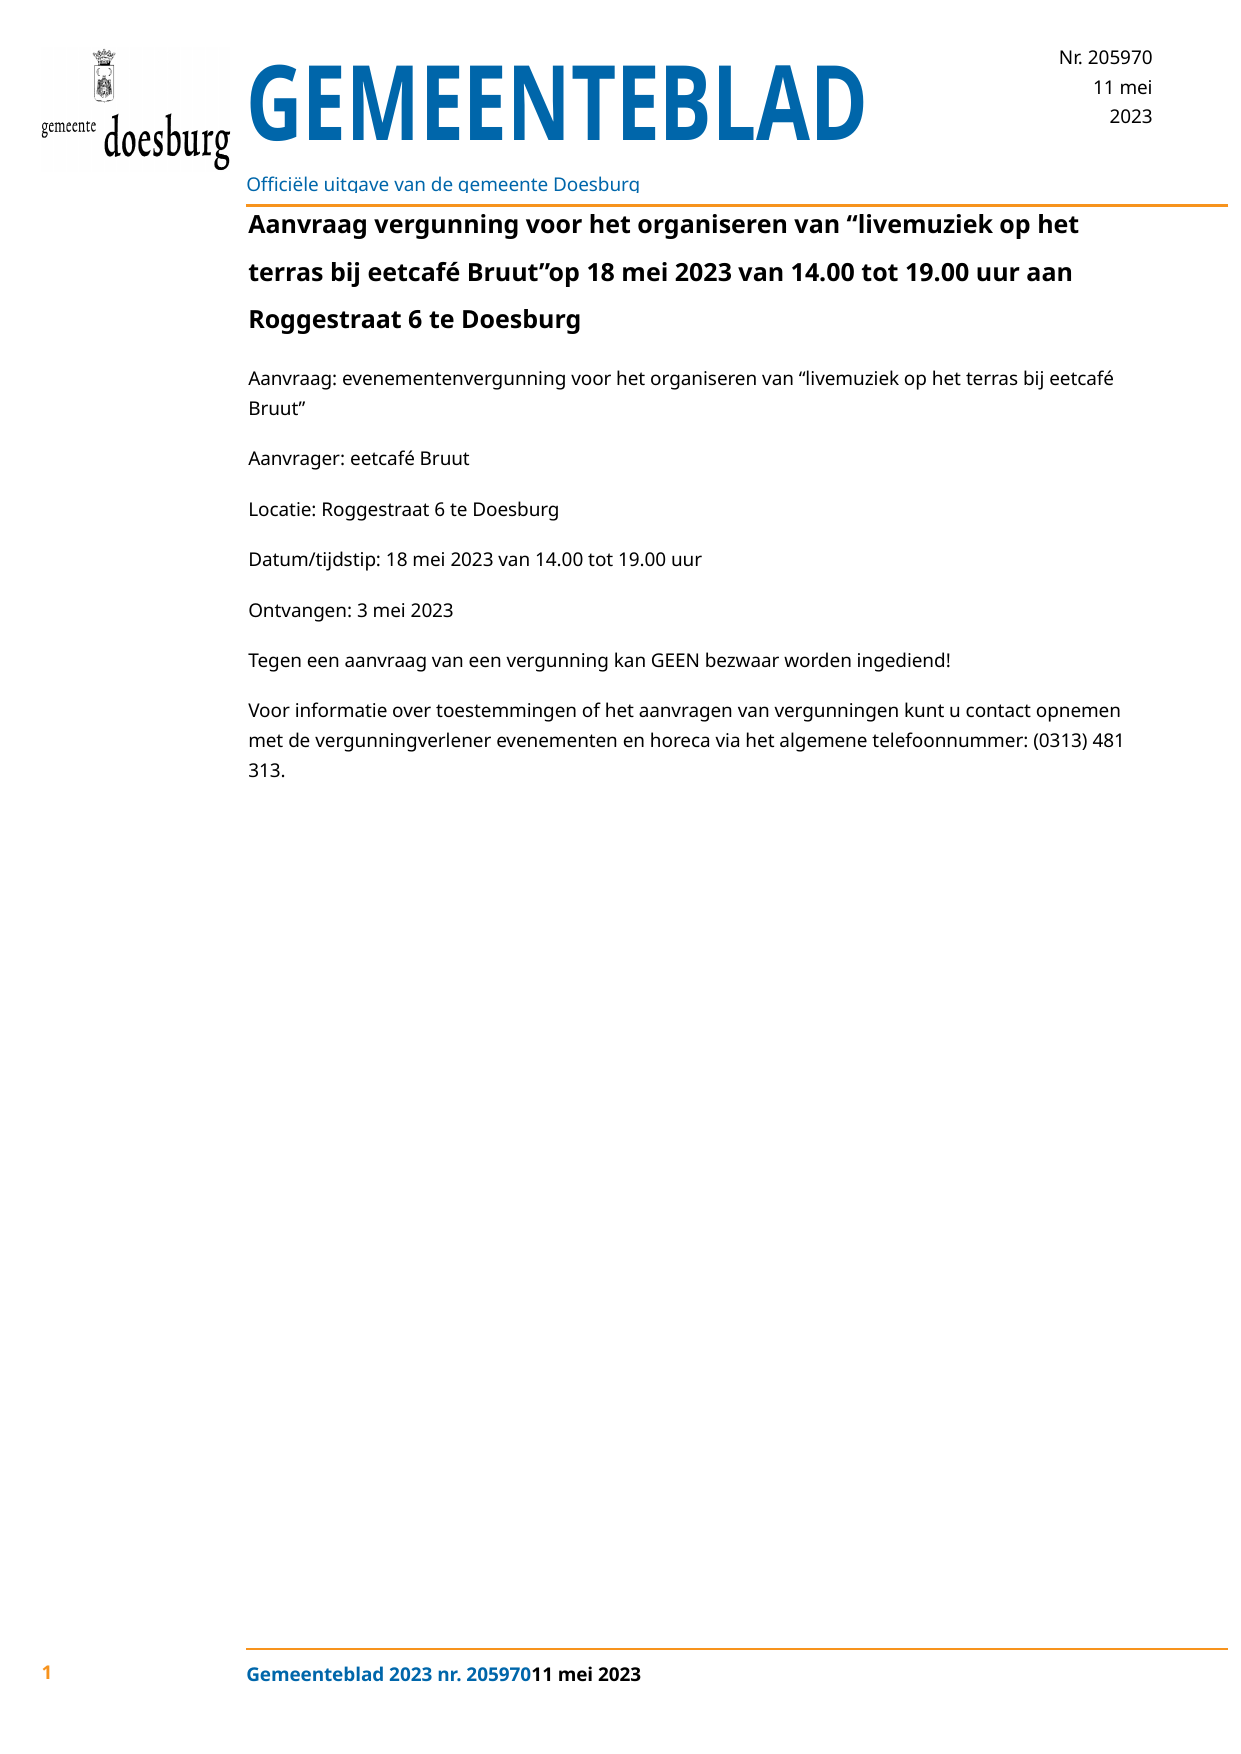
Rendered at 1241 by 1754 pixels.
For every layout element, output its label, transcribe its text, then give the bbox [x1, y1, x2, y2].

picture [41, 47, 231, 172]
text Datum/tijdstip: 18 mei 2023 van 14.00 tot 19.00 uur [248, 546, 1152, 572]
text Aanvraag: evenementenvergunning voor het organiseren van “livemuziek op het terras bij eetcafé Bruut” [248, 366, 1152, 421]
text Aanvraag vergunning voor het organiseren van “livemuziek op het terras bij eetcafé Bruut”op 18 mei 2023 van 14.00 tot 19.00 uur aan Roggestraat 6 te Doesburg [248, 207, 1152, 336]
text Ontvangen: 3 mei 2023 [248, 597, 1152, 622]
text Voor informatie over toestemmingen of het aanvragen van vergunningen kunt u contact opnemen met de vergunningverlener evenementen en horeca via het algemene telefoonnummer: (0313) 481 313. [248, 698, 1152, 782]
text Locatie: Roggestraat 6 te Doesburg [248, 496, 1152, 522]
text Tegen een aanvraag van een vergunning kan GEEN bezwaar worden ingediend! [248, 647, 1152, 673]
text Aanvrager: eetcafé Bruut [248, 446, 1152, 471]
